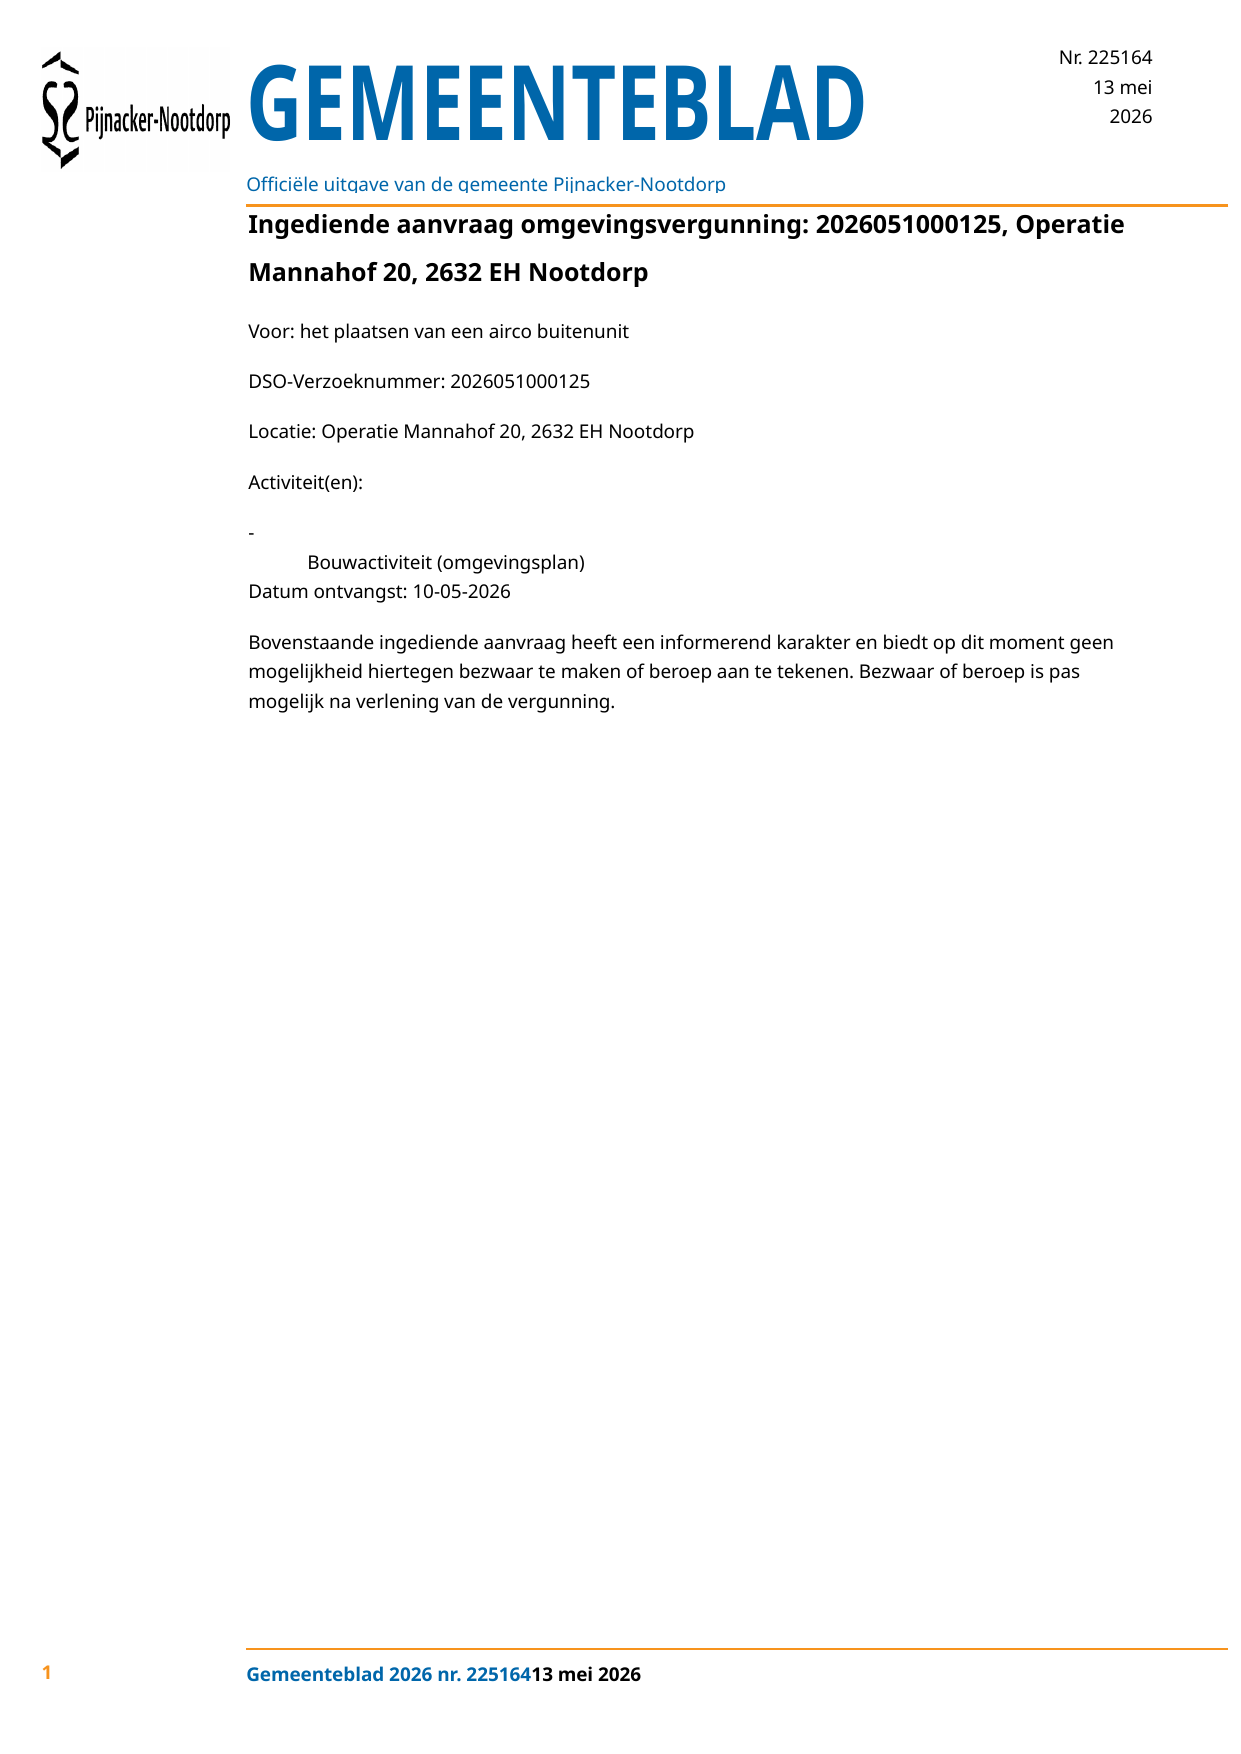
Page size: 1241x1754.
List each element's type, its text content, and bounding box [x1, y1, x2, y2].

text Ingediende aanvraag omgevingsvergunning: 2026051000125, Operatie Mannahof 20, 2632 EH Nootdorp [248, 207, 1152, 288]
text Bovenstaande ingediende aanvraag heeft een informerend karakter en biedt op dit moment geen mogelijkheid hiertegen bezwaar te maken of beroep aan te tekenen. Bezwaar of beroep is pas mogelijk na verlening van de vergunning. [248, 629, 1152, 714]
text Activiteit(en): [248, 469, 1152, 495]
text Voor: het plaatsen van een airco buitenunit [248, 318, 1152, 344]
text Datum ontvangst: 10-05-2026 [248, 579, 1152, 604]
text DSO-Verzoeknummer: 2026051000125 [248, 368, 1152, 394]
text Locatie: Operatie Mannahof 20, 2632 EH Nootdorp [248, 419, 1152, 444]
picture [41, 47, 231, 172]
list Bouwactiviteit (omgevingsplan) [248, 549, 1152, 575]
